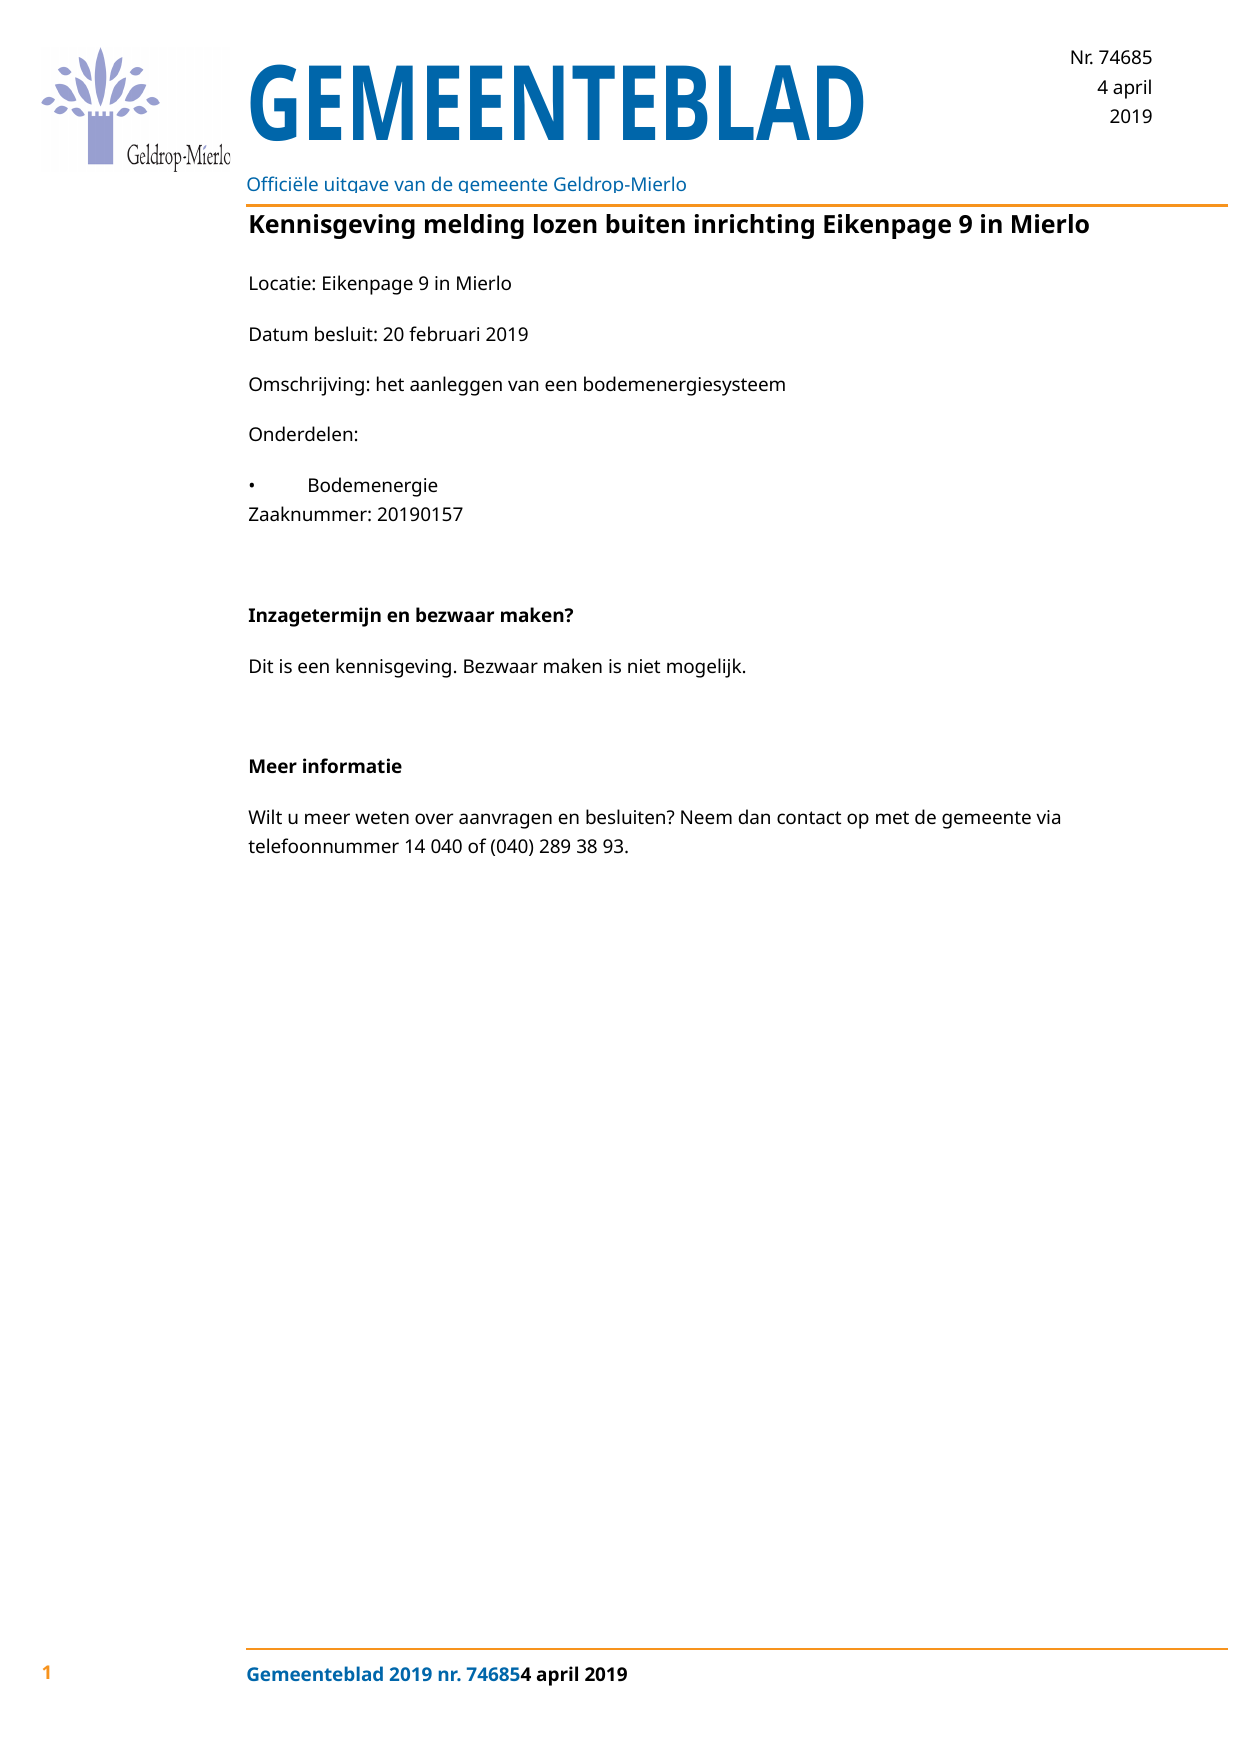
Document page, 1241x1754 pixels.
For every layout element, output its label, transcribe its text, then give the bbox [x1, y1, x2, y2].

text Omschrijving: het aanleggen van een bodemenergiesysteem [248, 371, 1152, 397]
picture [41, 47, 231, 172]
text Meer informatie [248, 754, 1152, 779]
text Wilt u meer weten over aanvragen en besluiten? Neem dan contact op met de gemeente via telefoonnummer 14 040 of (040) 289 38 93. [248, 804, 1152, 859]
text Kennisgeving melding lozen buiten inrichting Eikenpage 9 in Mierlo [248, 207, 1152, 241]
text Datum besluit: 20 februari 2019 [248, 321, 1152, 346]
text Locatie: Eikenpage 9 in Mierlo [248, 270, 1152, 296]
text Inzagetermijn en bezwaar maken? [248, 602, 1152, 628]
text Zaaknummer: 20190157 [248, 502, 1152, 527]
text Dit is een kennisgeving. Bezwaar maken is niet mogelijk. [248, 653, 1152, 678]
text Onderdelen: [248, 422, 1152, 447]
list Bodemenergie [248, 472, 1152, 498]
